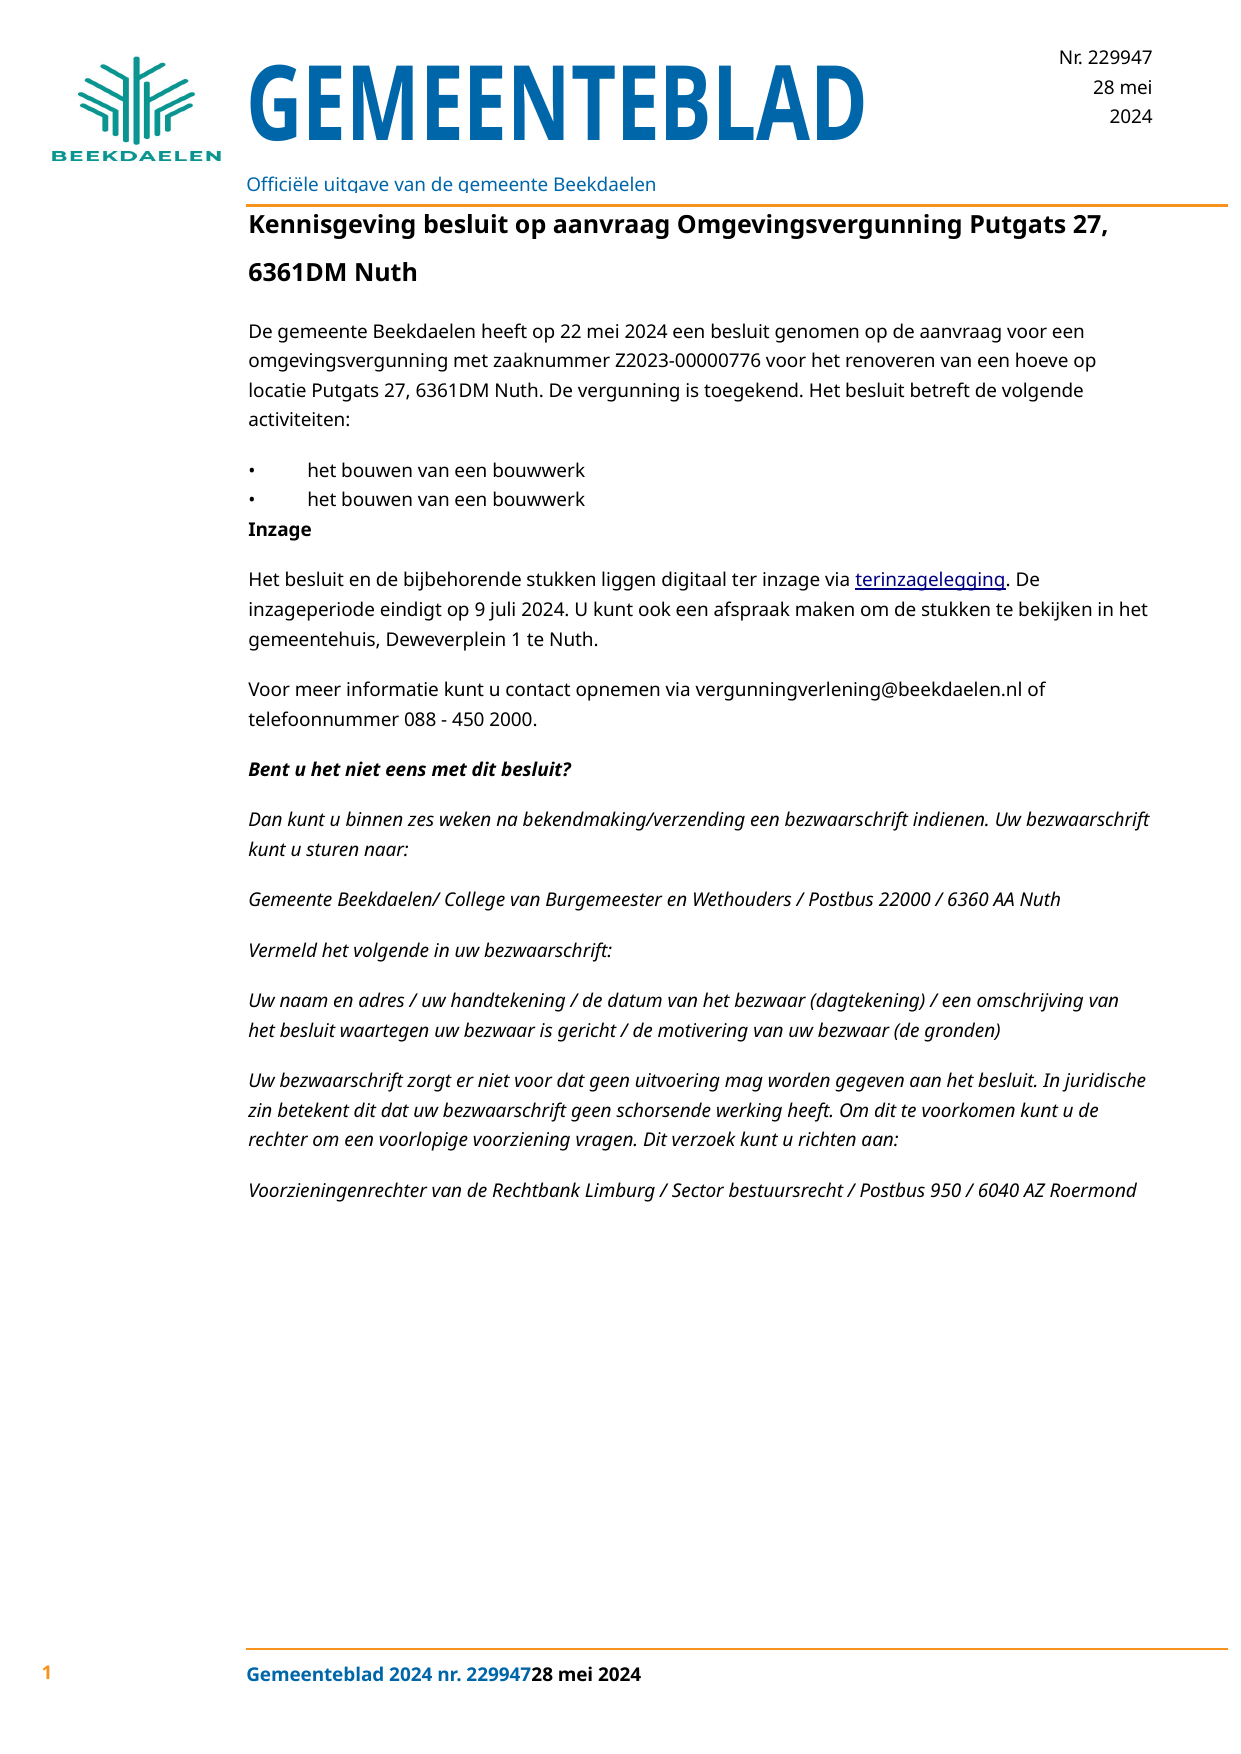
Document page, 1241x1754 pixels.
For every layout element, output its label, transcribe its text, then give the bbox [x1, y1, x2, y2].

text Gemeente Beekdaelen/ College van Burgemeester en Wethouders / Postbus 22000 / 6360 AA Nuth [248, 887, 1152, 912]
text Uw naam en adres / uw handtekening / de datum van het bezwaar (dagtekening) / een omschrijving van het besluit waartegen uw bezwaar is gericht / de motivering van uw bezwaar (de gronden) [248, 987, 1152, 1043]
text Inzage [248, 516, 1152, 542]
text Bent u het niet eens met dit besluit? [248, 756, 1152, 782]
text Dan kunt u binnen zes weken na bekendmaking/verzending een bezwaarschrift indienen. Uw bezwaarschrift kunt u sturen naar: [248, 807, 1152, 862]
picture [41, 47, 231, 172]
list het bouwen van een bouwwerk [248, 457, 1152, 483]
text De gemeente Beekdaelen heeft op 22 mei 2024 een besluit genomen op de aanvraag voor een omgevingsvergunning met zaaknummer Z2023-00000776 voor het renoveren van een hoeve op locatie Putgats 27, 6361DM Nuth. De vergunning is toegekend. Het besluit betreft de volgende activiteiten: [248, 318, 1152, 432]
text Voor meer informatie kunt u contact opnemen via vergunningverlening@beekdaelen.nl of telefoonnummer 088 - 450 2000. [248, 676, 1152, 732]
text Kennisgeving besluit op aanvraag Omgevingsvergunning Putgats 27, 6361DM Nuth [248, 207, 1152, 288]
text Uw bezwaarschrift zorgt er niet voor dat geen uitvoering mag worden gegeven aan het besluit. In juridische zin betekent dit dat uw bezwaarschrift geen schorsende werking heeft. Om dit te voorkomen kunt u de rechter om een voorlopige voorziening vragen. Dit verzoek kunt u richten aan: [248, 1067, 1152, 1152]
text Vermeld het volgende in uw bezwaarschrift: [248, 937, 1152, 963]
text Het besluit en de bijbehorende stukken liggen digitaal ter inzage via terinzagelegging. De inzageperiode eindigt op 9 juli 2024. U kunt ook een afspraak maken om de stukken te bekijken in het gemeentehuis, Deweverplein 1 te Nuth. [248, 567, 1152, 652]
list het bouwen van een bouwwerk [248, 487, 1152, 512]
text Voorzieningenrechter van de Rechtbank Limburg / Sector bestuursrecht / Postbus 950 / 6040 AZ Roermond [248, 1177, 1152, 1203]
